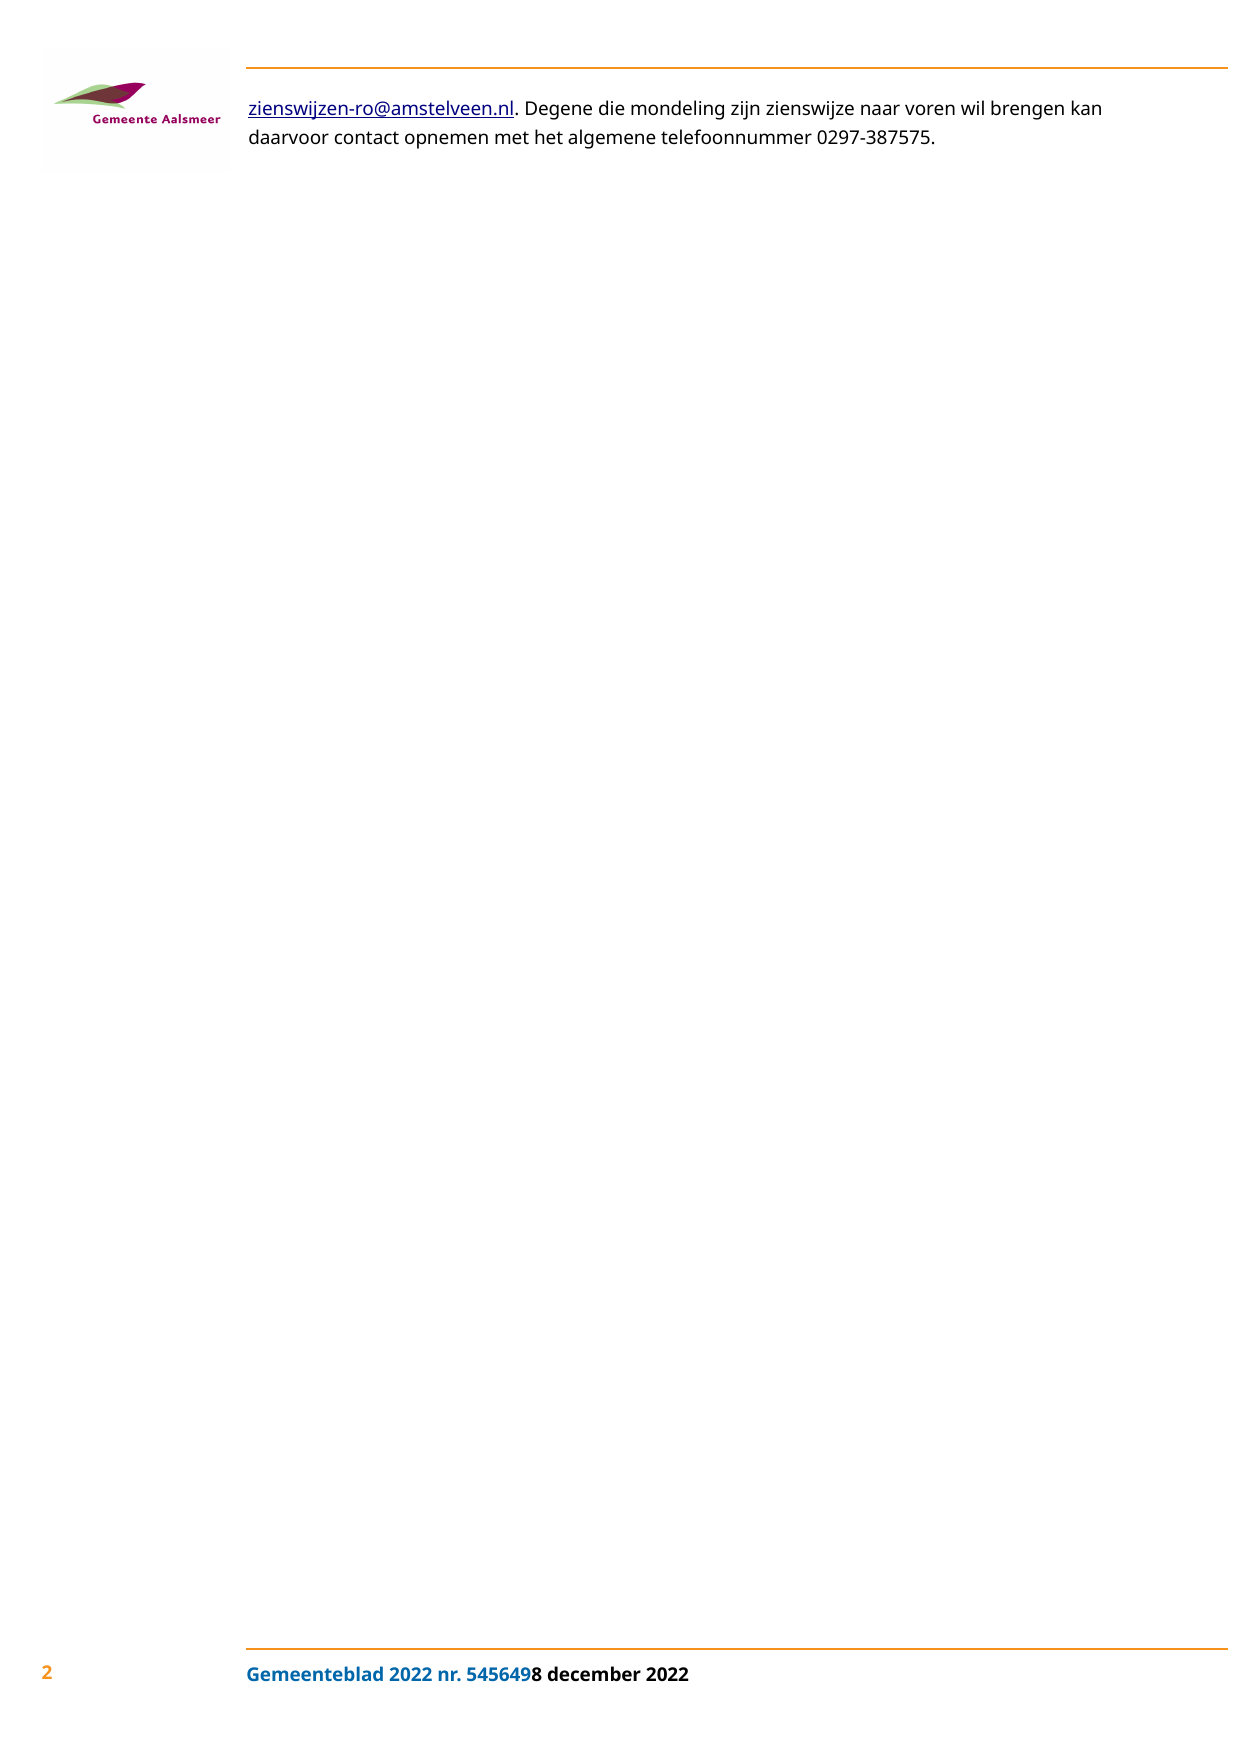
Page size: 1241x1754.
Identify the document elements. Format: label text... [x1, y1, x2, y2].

text zienswijzen-ro@amstelveen.nl. Degene die mondeling zijn zienswijze naar voren wil brengen kan daarvoor contact opnemen met het algemene telefoonnummer 0297-387575. [248, 95, 1152, 150]
picture [41, 47, 231, 172]
